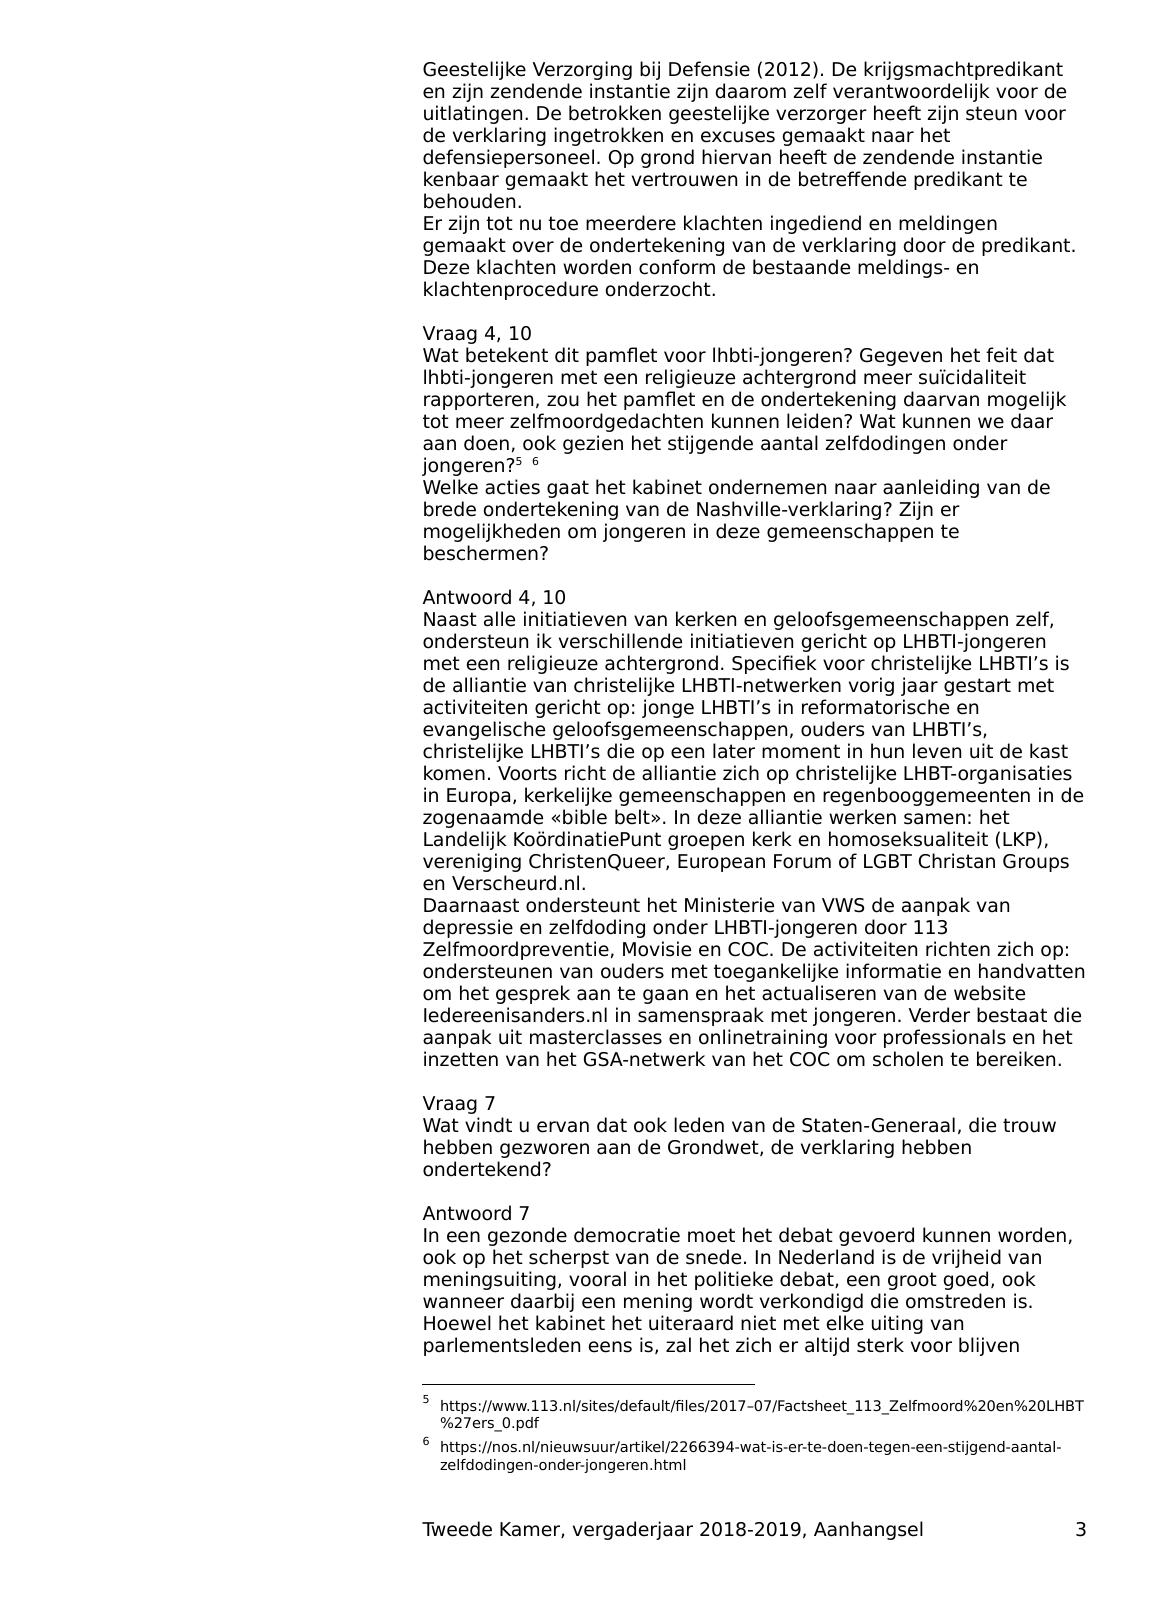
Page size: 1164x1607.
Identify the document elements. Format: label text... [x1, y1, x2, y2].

text https://nos.nl/nieuwsuur/artikel/2266394-wat-is-er-te-doen-tegen-een-stijgend-aantal-zelfdodingen-onder-jongeren.html [422, 1435, 1087, 1474]
text Er zijn tot nu toe meerdere klachten ingediend en meldingen gemaakt over de ondertekening van de verklaring door de predikant. Deze klachten worden conform de bestaande meldings- en klachtenprocedure onderzocht. [422, 213, 1087, 301]
text Geestelijke Verzorging bij Defensie (2012). De krijgsmachtpredikant en zijn zendende instantie zijn daarom zelf verantwoordelijk voor de uitlatingen. De betrokken geestelijke verzorger heeft zijn steun voor de verklaring ingetrokken en excuses gemaakt naar het defensiepersoneel. Op grond hiervan heeft de zendende instantie kenbaar gemaakt het vertrouwen in de betreffende predikant te behouden. [422, 59, 1087, 213]
text Antwoord 7 [422, 1203, 1087, 1225]
text Daarnaast ondersteunt het Ministerie van VWS de aanpak van depressie en zelfdoding onder LHBTI-jongeren door 113 Zelfmoordpreventie, Movisie en COC. De activiteiten richten zich op: ondersteunen van ouders met toegankelijke informatie en handvatten om het gesprek aan te gaan en het actualiseren van de website Iedereenisanders.nl in samenspraak met jongeren. Verder bestaat die aanpak uit masterclasses en onlinetraining voor professionals en het inzetten van het GSA-netwerk van het COC om scholen te bereiken. [422, 895, 1087, 1071]
text Naast alle initiatieven van kerken en geloofsgemeenschappen zelf, ondersteun ik verschillende initiatieven gericht op LHBTI-jongeren met een religieuze achtergrond. Specifiek voor christelijke LHBTI’s is de alliantie van christelijke LHBTI-netwerken vorig jaar gestart met activiteiten gericht op: jonge LHBTI’s in reformatorische en evangelische geloofsgemeenschappen, ouders van LHBTI’s, christelijke LHBTI’s die op een later moment in hun leven uit de kast komen. Voorts richt de alliantie zich op christelijke LHBT-organisaties in Europa, kerkelijke gemeenschappen en regenbooggemeenten in de zogenaamde «bible belt». In deze alliantie werken samen: het Landelijk KoördinatiePunt groepen kerk en homoseksualiteit (LKP), vereniging ChristenQueer, European Forum of LGBT Christan Groups en Verscheurd.nl. [422, 609, 1087, 895]
text Wat vindt u ervan dat ook leden van de Staten-Generaal, die trouw hebben gezworen aan de Grondwet, de verklaring hebben ondertekend? [422, 1115, 1087, 1181]
text Antwoord 4, 10 [422, 587, 1087, 609]
text https://www.113.nl/sites/default/files/2017–07/Factsheet_113_Zelfmoord%20en%20LHBT%27ers_0.pdf [422, 1393, 1087, 1432]
text Welke acties gaat het kabinet ondernemen naar aanleiding van de brede ondertekening van de Nashville-verklaring? Zijn er mogelijkheden om jongeren in deze gemeenschappen te beschermen? [422, 477, 1087, 565]
text Wat betekent dit pamflet voor lhbti-jongeren? Gegeven het feit dat lhbti-jongeren met een religieuze achtergrond meer suïcidaliteit rapporteren, zou het pamflet en de ondertekening daarvan mogelijk tot meer zelfmoordgedachten kunnen leiden? Wat kunnen we daar aan doen, ook gezien het stijgende aantal zelfdodingen onder jongeren? [422, 345, 1087, 477]
text Vraag 4, 10 [422, 323, 1087, 345]
text In een gezonde democratie moet het debat gevoerd kunnen worden, ook op het scherpst van de snede. In Nederland is de vrijheid van meningsuiting, vooral in het politieke debat, een groot goed, ook wanneer daarbij een mening wordt verkondigd die omstreden is. Hoewel het kabinet het uiteraard niet met elke uiting van parlementsleden eens is, zal het zich er altijd sterk voor blijven [422, 1225, 1087, 1357]
text Vraag 7 [422, 1093, 1087, 1115]
